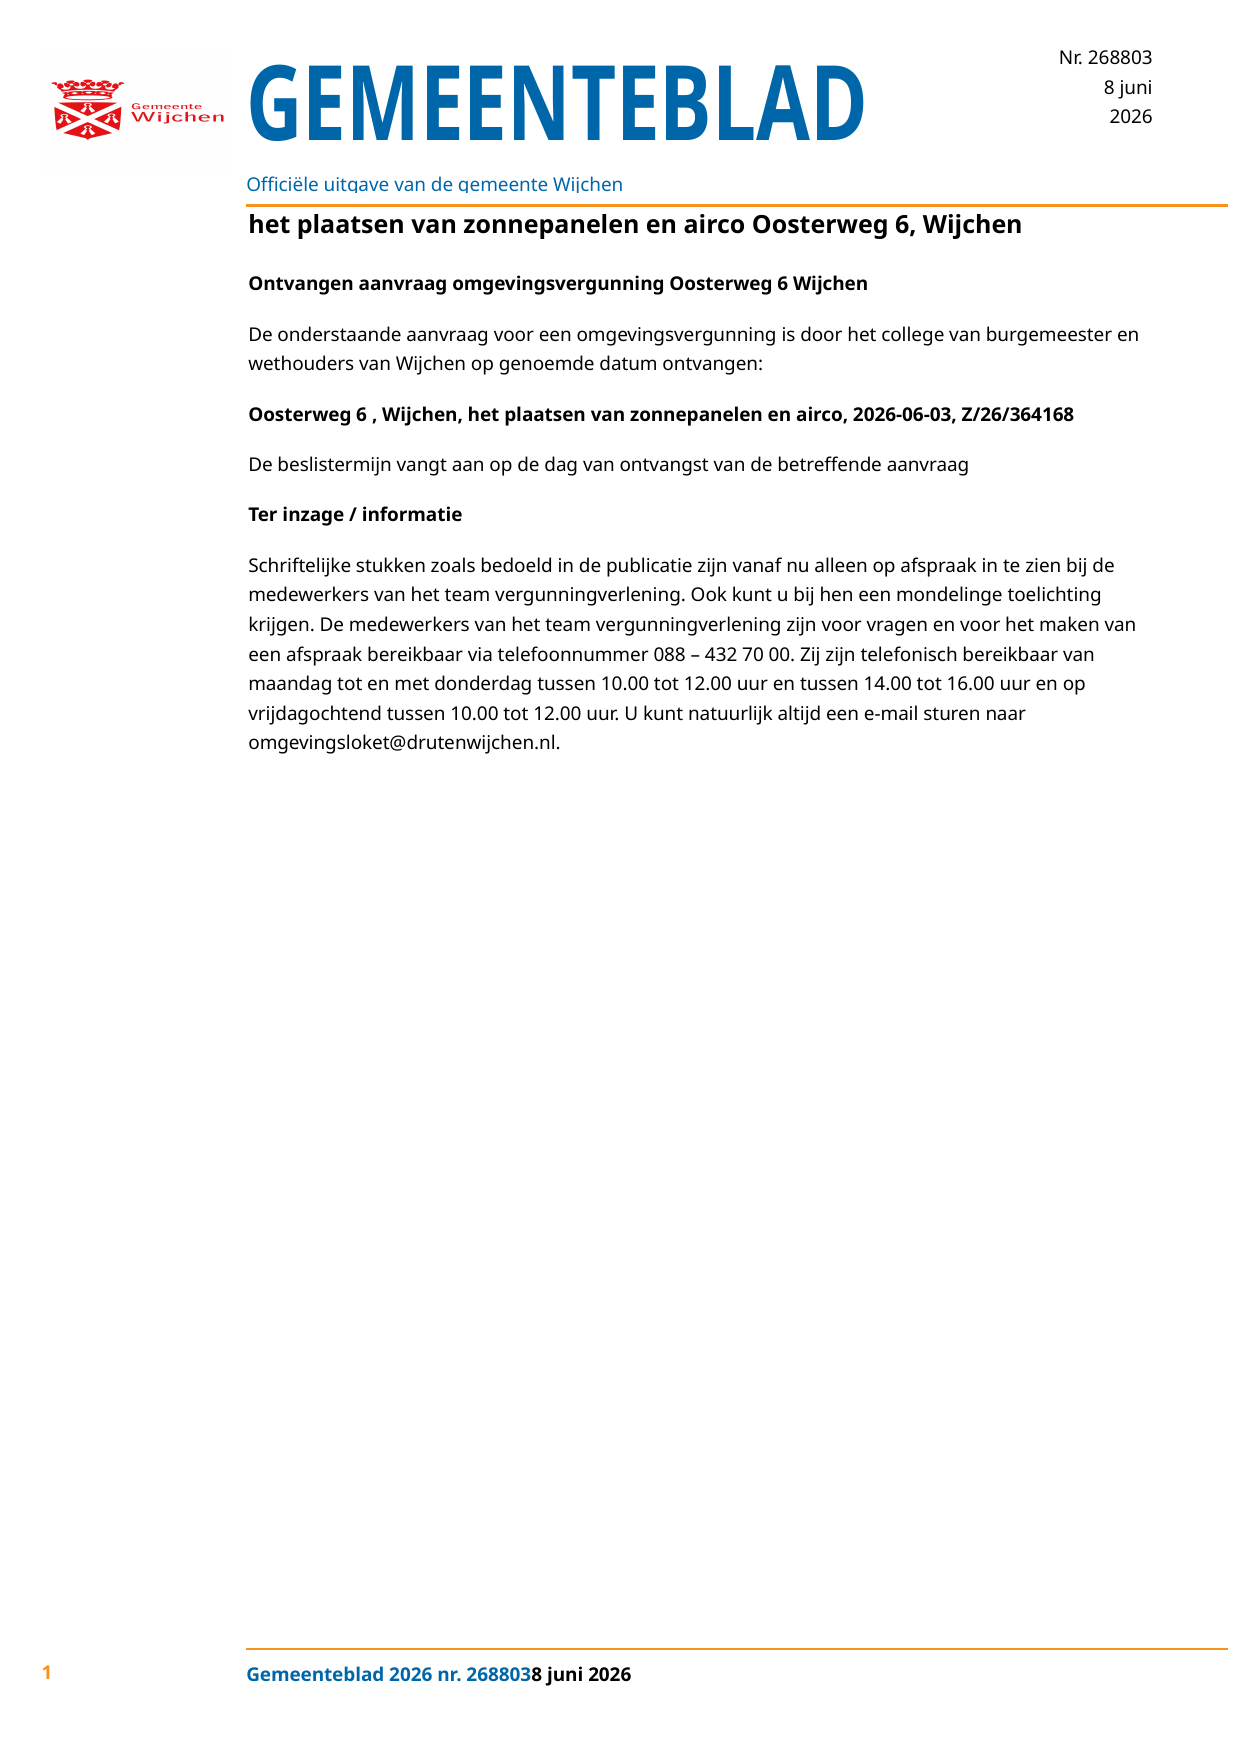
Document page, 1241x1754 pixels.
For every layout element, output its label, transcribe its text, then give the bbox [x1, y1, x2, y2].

text De onderstaande aanvraag voor een omgevingsvergunning is door het college van burgemeester en wethouders van Wijchen op genoemde datum ontvangen: [248, 321, 1152, 376]
text het plaatsen van zonnepanelen en airco Oosterweg 6, Wijchen [248, 207, 1152, 241]
text Ontvangen aanvraag omgevingsvergunning Oosterweg 6 Wijchen [248, 270, 1152, 296]
text Schriftelijke stukken zoals bedoeld in de publicatie zijn vanaf nu alleen op afspraak in te zien bij de medewerkers van het team vergunningverlening. Ook kunt u bij hen een mondelinge toelichting krijgen. De medewerkers van het team vergunningverlening zijn voor vragen en voor het maken van een afspraak bereikbaar via telefoonnummer 088 – 432 70 00. Zij zijn telefonisch bereikbaar van maandag tot en met donderdag tussen 10.00 tot 12.00 uur en tussen 14.00 tot 16.00 uur en op vrijdagochtend tussen 10.00 tot 12.00 uur. U kunt natuurlijk altijd een e-mail sturen naar omgevingsloket@drutenwijchen.nl. [248, 552, 1152, 755]
picture [41, 47, 231, 172]
text De beslistermijn vangt aan op de dag van ontvangst van de betreffende aanvraag [248, 451, 1152, 477]
text Ter inzage / informatie [248, 502, 1152, 527]
text Oosterweg 6 , Wijchen, het plaatsen van zonnepanelen en airco, 2026-06-03, Z/26/364168 [248, 401, 1152, 426]
